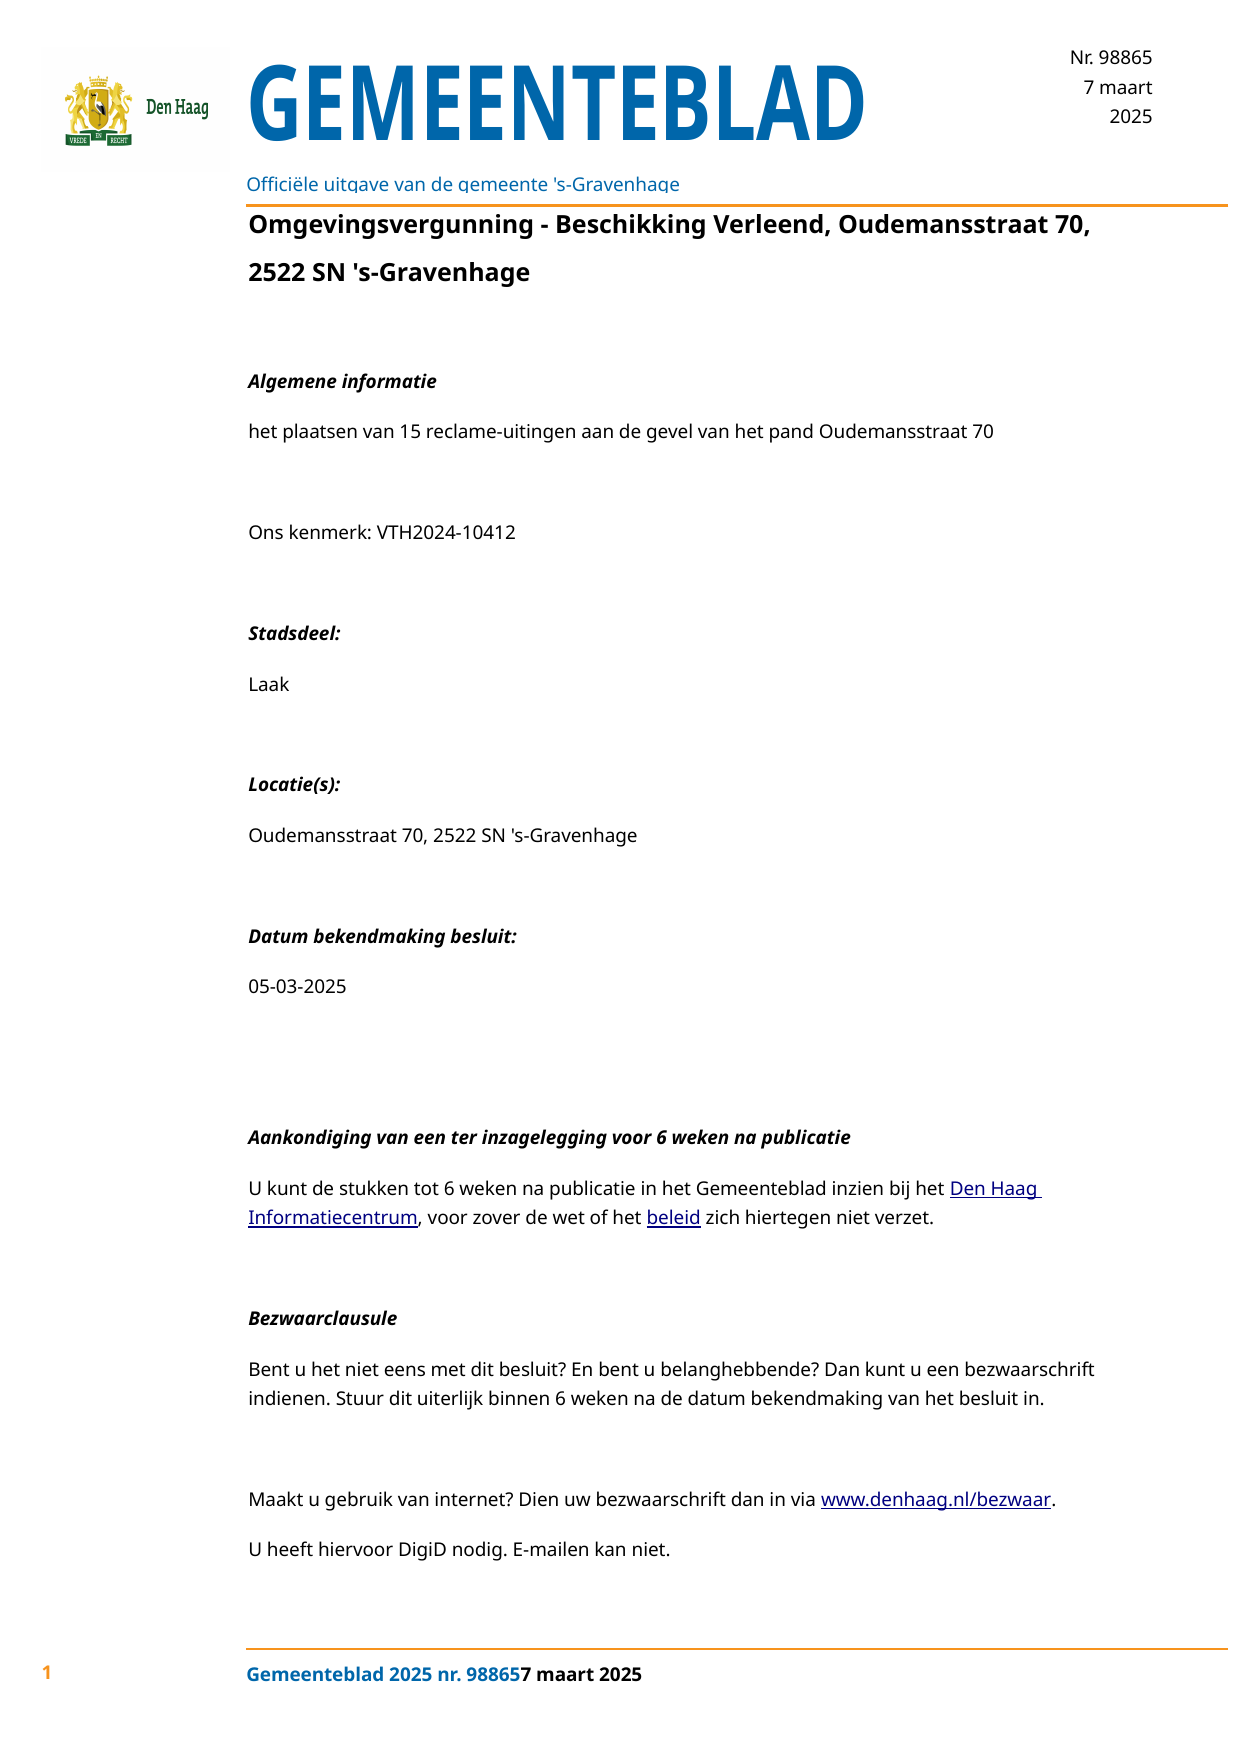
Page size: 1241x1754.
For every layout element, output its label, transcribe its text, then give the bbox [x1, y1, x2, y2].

text Ons kenmerk: VTH2024-10412 [248, 519, 1152, 545]
picture [41, 47, 231, 172]
text Laak [248, 671, 1152, 697]
text Locatie(s): [248, 772, 1152, 797]
text het plaatsen van 15 reclame-uitingen aan de gevel van het pand Oudemansstraat 70 [248, 419, 1152, 444]
text Aankondiging van een ter inzagelegging voor 6 weken na publicatie [248, 1124, 1152, 1150]
text Omgevingsvergunning - Beschikking Verleend, Oudemansstraat 70, 2522 SN 's-Gravenhage [248, 207, 1152, 288]
text Maakt u gebruik van internet? Dien uw bezwaarschrift dan in via www.denhaag.nl/bezwaar. [248, 1486, 1152, 1512]
text Algemene informatie [248, 368, 1152, 394]
text Bent u het niet eens met dit besluit? En bent u belanghebbende? Dan kunt u een bezwaarschrift indienen. Stuur dit uiterlijk binnen 6 weken na de datum bekendmaking van het besluit in. [248, 1356, 1152, 1411]
text Datum bekendmaking besluit: [248, 923, 1152, 949]
text Oudemansstraat 70, 2522 SN 's-Gravenhage [248, 822, 1152, 848]
text Stadsdeel: [248, 620, 1152, 646]
text 05-03-2025 [248, 973, 1152, 999]
text U kunt de stukken tot 6 weken na publicatie in het Gemeenteblad inzien bij het Den Haag Informatiecentrum, voor zover de wet of het beleid zich hiertegen niet verzet. [248, 1175, 1152, 1230]
text U heeft hiervoor DigiD nodig. E-mailen kan niet. [248, 1537, 1152, 1562]
text Bezwaarclausule [248, 1305, 1152, 1331]
